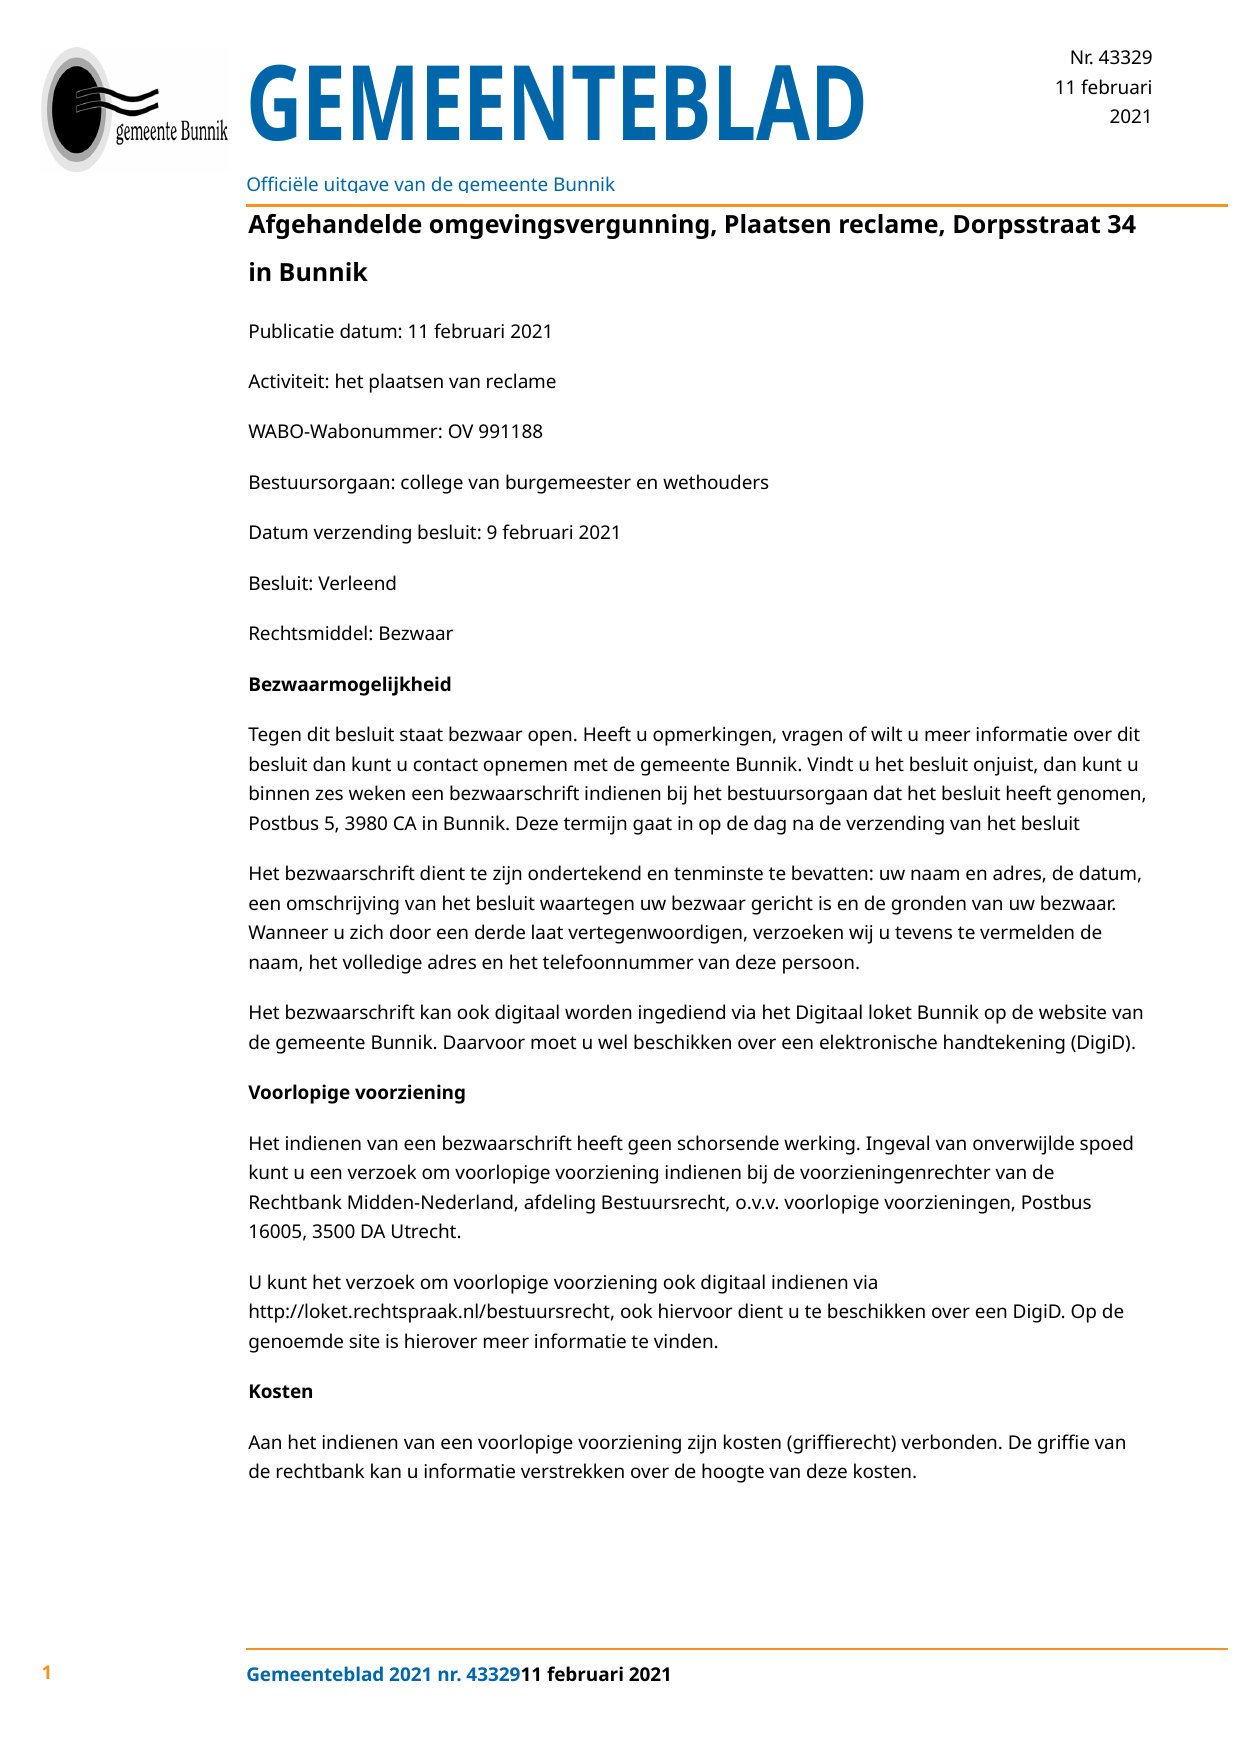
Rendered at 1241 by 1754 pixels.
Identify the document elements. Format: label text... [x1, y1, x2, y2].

text Bezwaarmogelijkheid [248, 671, 1152, 697]
text Het bezwaarschrift dient te zijn ondertekend en tenminste te bevatten: uw naam en adres, de datum, een omschrijving van het besluit waartegen uw bezwaar gericht is en de gronden van uw bezwaar. Wanneer u zich door een derde laat vertegenwoordigen, verzoeken wij u tevens te vermelden de naam, het volledige adres en het telefoonnummer van deze persoon. [248, 860, 1152, 975]
text Activiteit: het plaatsen van reclame [248, 368, 1152, 394]
picture [41, 47, 231, 172]
text Rechtsmiddel: Bezwaar [248, 620, 1152, 646]
text Tegen dit besluit staat bezwaar open. Heeft u opmerkingen, vragen of wilt u meer informatie over dit besluit dan kunt u contact opnemen met de gemeente Bunnik. Vindt u het besluit onjuist, dan kunt u binnen zes weken een bezwaarschrift indienen bij het bestuursorgaan dat het besluit heeft genomen, Postbus 5, 3980 CA in Bunnik. Deze termijn gaat in op de dag na de verzending van het besluit [248, 721, 1152, 836]
text Bestuursorgaan: college van burgemeester en wethouders [248, 469, 1152, 495]
text Datum verzending besluit: 9 februari 2021 [248, 519, 1152, 545]
text Het bezwaarschrift kan ook digitaal worden ingediend via het Digitaal loket Bunnik op de website van de gemeente Bunnik. Daarvoor moet u wel beschikken over een elektronische handtekening (DigiD). [248, 999, 1152, 1055]
text Het indienen van een bezwaarschrift heeft geen schorsende werking. Ingeval van onverwijlde spoed kunt u een verzoek om voorlopige voorziening indienen bij de voorzieningenrechter van de Rechtbank Midden-Nederland, afdeling Bestuursrecht, o.v.v. voorlopige voorzieningen, Postbus 16005, 3500 DA Utrecht. [248, 1130, 1152, 1244]
text Besluit: Verleend [248, 570, 1152, 596]
text Publicatie datum: 11 februari 2021 [248, 318, 1152, 344]
text Afgehandelde omgevingsvergunning, Plaatsen reclame, Dorpsstraat 34 in Bunnik [248, 207, 1152, 288]
text Voorlopige voorziening [248, 1079, 1152, 1105]
text Aan het indienen van een voorlopige voorziening zijn kosten (griffierecht) verbonden. De griffie van de rechtbank kan u informatie verstrekken over de hoogte van deze kosten. [248, 1429, 1152, 1484]
text Kosten [248, 1379, 1152, 1404]
text U kunt het verzoek om voorlopige voorziening ook digitaal indienen via http://loket.rechtspraak.nl/bestuursrecht, ook hiervoor dient u te beschikken over een DigiD. Op de genoemde site is hierover meer informatie te vinden. [248, 1269, 1152, 1354]
text WABO-Wabonummer: OV 991188 [248, 419, 1152, 444]
